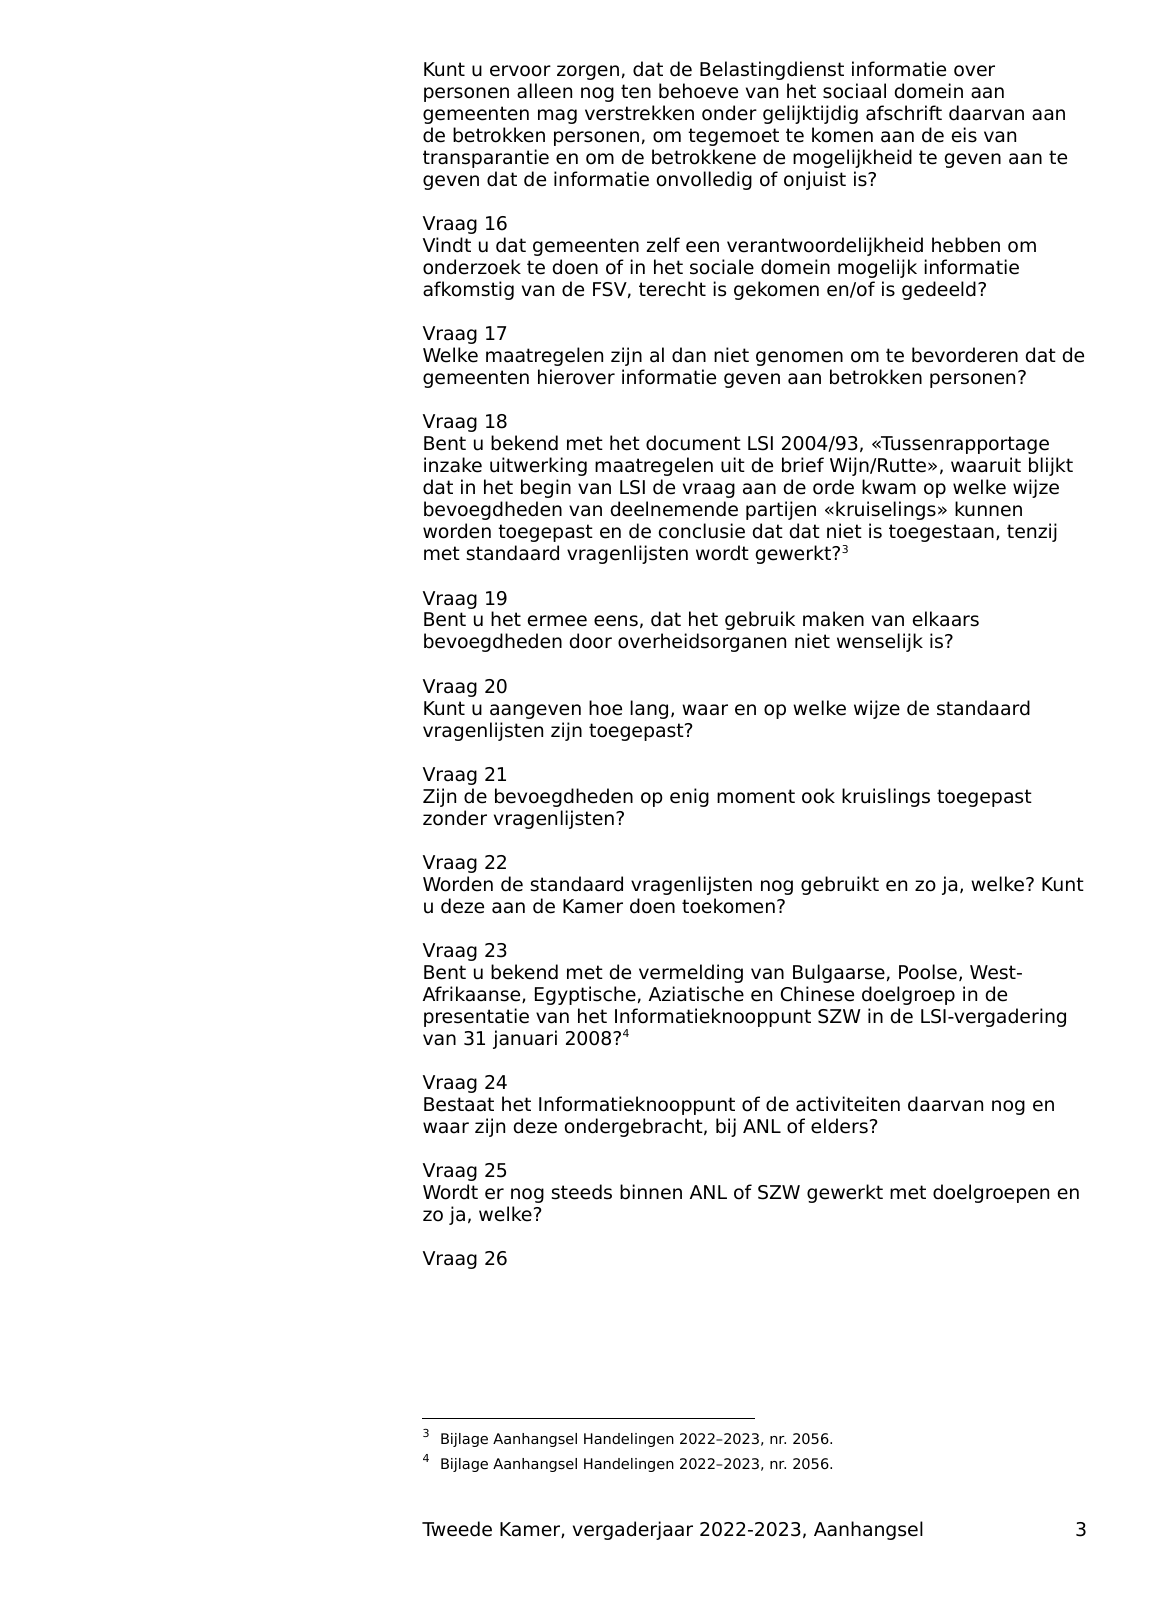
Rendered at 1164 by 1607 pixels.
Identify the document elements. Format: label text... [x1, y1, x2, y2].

text Vraag 24 [422, 1072, 1087, 1094]
text Bestaat het Informatieknooppunt of de activiteiten daarvan nog en waar zijn deze ondergebracht, bij ANL of elders? [422, 1094, 1087, 1138]
text Vraag 25 [422, 1160, 1087, 1182]
text Kunt u aangeven hoe lang, waar en op welke wijze de standaard vragenlijsten zijn toegepast? [422, 697, 1087, 741]
text Vraag 16 [422, 213, 1087, 235]
text Bent u het ermee eens, dat het gebruik maken van elkaars bevoegdheden door overheidsorganen niet wenselijk is? [422, 609, 1087, 653]
text Worden de standaard vragenlijsten nog gebruikt en zo ja, welke? Kunt u deze aan de Kamer doen toekomen? [422, 874, 1087, 918]
text Vraag 17 [422, 323, 1087, 345]
text Vraag 21 [422, 764, 1087, 786]
text Vindt u dat gemeenten zelf een verantwoordelijkheid hebben om onderzoek te doen of in het sociale domein mogelijk informatie afkomstig van de FSV, terecht is gekomen en/of is gedeeld? [422, 235, 1087, 301]
text Vraag 22 [422, 852, 1087, 874]
text Vraag 19 [422, 587, 1087, 609]
text Bijlage Aanhangsel Handelingen 2022–2023, nr. 2056. [422, 1427, 1087, 1449]
text Vraag 18 [422, 411, 1087, 433]
text Vraag 26 [422, 1248, 1087, 1270]
text Bijlage Aanhangsel Handelingen 2022–2023, nr. 2056. [422, 1452, 1087, 1474]
text Bent u bekend met het document LSI 2004/93, «Tussenrapportage inzake uitwerking maatregelen uit de brief Wijn/Rutte», waaruit blijkt dat in het begin van LSI de vraag aan de orde kwam op welke wijze bevoegdheden van deelnemende partijen «kruiselings» kunnen worden toegepast en de conclusie dat dat niet is toegestaan, tenzij met standaard vragenlijsten wordt gewerkt? [422, 433, 1087, 565]
text Kunt u ervoor zorgen, dat de Belastingdienst informatie over personen alleen nog ten behoeve van het sociaal domein aan gemeenten mag verstrekken onder gelijktijdig afschrift daarvan aan de betrokken personen, om tegemoet te komen aan de eis van transparantie en om de betrokkene de mogelijkheid te geven aan te geven dat de informatie onvolledig of onjuist is? [422, 59, 1087, 191]
text Zijn de bevoegdheden op enig moment ook kruislings toegepast zonder vragenlijsten? [422, 786, 1087, 829]
text Vraag 20 [422, 676, 1087, 697]
text Bent u bekend met de vermelding van Bulgaarse, Poolse, West-Afrikaanse, Egyptische, Aziatische en Chinese doelgroep in de presentatie van het Informatieknooppunt SZW in de LSI-vergadering van 31 januari 2008? [422, 962, 1087, 1050]
text Wordt er nog steeds binnen ANL of SZW gewerkt met doelgroepen en zo ja, welke? [422, 1182, 1087, 1226]
text Welke maatregelen zijn al dan niet genomen om te bevorderen dat de gemeenten hierover informatie geven aan betrokken personen? [422, 345, 1087, 389]
text Vraag 23 [422, 940, 1087, 962]
